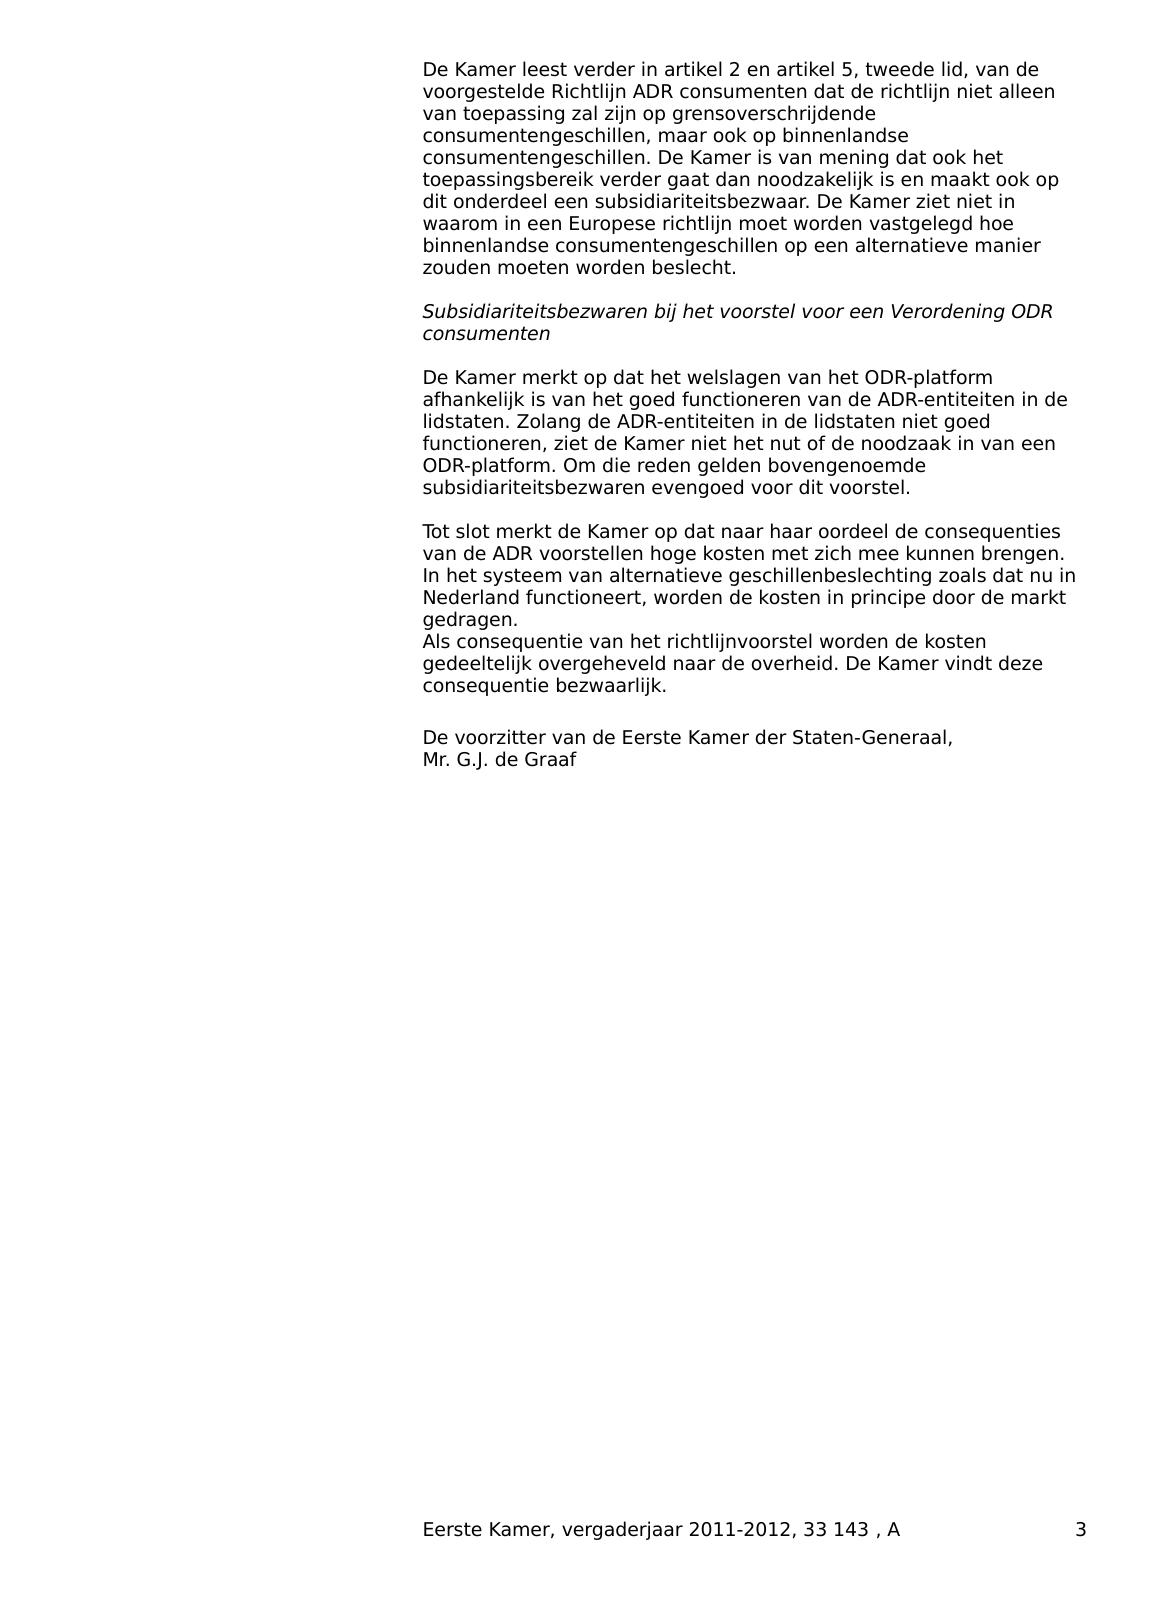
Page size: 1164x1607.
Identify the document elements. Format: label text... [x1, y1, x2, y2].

text Als consequentie van het richtlijnvoorstel worden de kosten gedeeltelijk overgeheveld naar de overheid. De Kamer vindt deze consequentie bezwaarlijk. [422, 631, 1087, 697]
text De voorzitter van de Eerste Kamer der Staten-Generaal, Mr. G.J. de Graaf [422, 727, 1087, 771]
subtitle Subsidiariteitsbezwaren bij het voorstel voor een Verordening ODR consumenten [422, 301, 1087, 345]
text De Kamer merkt op dat het welslagen van het ODR-platform afhankelijk is van het goed functioneren van de ADR-entiteiten in de lidstaten. Zolang de ADR-entiteiten in de lidstaten niet goed functioneren, ziet de Kamer niet het nut of de noodzaak in van een ODR-platform. Om die reden gelden bovengenoemde subsidiariteitsbezwaren evengoed voor dit voorstel. [422, 367, 1087, 499]
text Tot slot merkt de Kamer op dat naar haar oordeel de consequenties van de ADR voorstellen hoge kosten met zich mee kunnen brengen. In het systeem van alternatieve geschillenbeslechting zoals dat nu in Nederland functioneert, worden de kosten in principe door de markt gedragen. [422, 521, 1087, 631]
text De Kamer leest verder in artikel 2 en artikel 5, tweede lid, van de voorgestelde Richtlijn ADR consumenten dat de richtlijn niet alleen van toepassing zal zijn op grensoverschrijdende consumentengeschillen, maar ook op binnenlandse consumentengeschillen. De Kamer is van mening dat ook het toepassingsbereik verder gaat dan noodzakelijk is en maakt ook op dit onderdeel een subsidiariteitsbezwaar. De Kamer ziet niet in waarom in een Europese richtlijn moet worden vastgelegd hoe binnenlandse consumentengeschillen op een alternatieve manier zouden moeten worden beslecht. [422, 59, 1087, 279]
